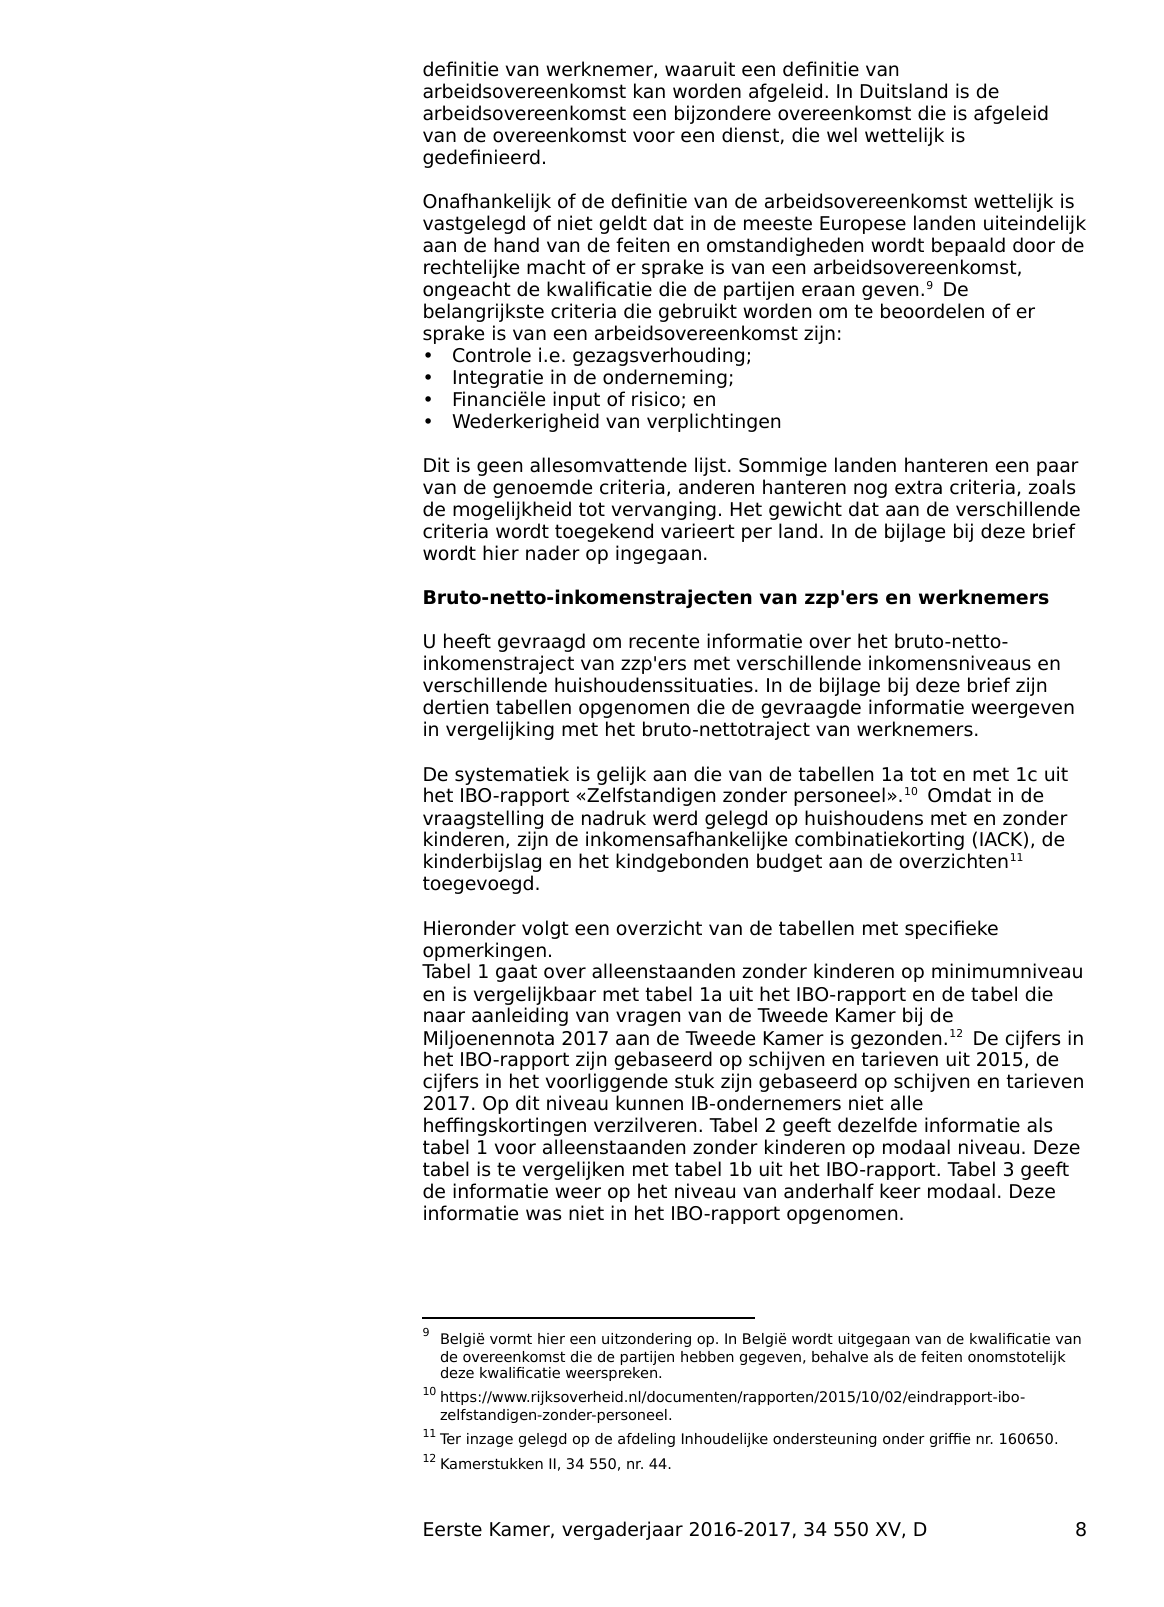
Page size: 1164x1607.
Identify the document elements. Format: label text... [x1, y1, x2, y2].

text Hieronder volgt een overzicht van de tabellen met specifieke opmerkingen. [422, 917, 1087, 961]
text België vormt hier een uitzondering op. In België wordt uitgegaan van de kwalificatie van de overeenkomst die de partijen hebben gegeven, behalve als de feiten onomstotelijk deze kwalificatie weerspreken. [422, 1327, 1087, 1382]
text • Integratie in de onderneming; [422, 367, 1087, 389]
text • Controle i.e. gezagsverhouding; [422, 345, 1087, 367]
text https://www.rijksoverheid.nl/documenten/rapporten/2015/10/02/eindrapport-ibo-zelfstandigen-zonder-personeel. [422, 1385, 1087, 1424]
text • Financiële input of risico; en [422, 389, 1087, 411]
text Tabel 1 gaat over alleenstaanden zonder kinderen op minimumniveau en is vergelijkbaar met tabel 1a uit het IBO-rapport en de tabel die naar aanleiding van vragen van de Tweede Kamer bij de Miljoenennota 2017 aan de Tweede Kamer is gezonden. De cijfers in het IBO-rapport zijn gebaseerd op schijven en tarieven uit 2015, de cijfers in het voorliggende stuk zijn gebaseerd op schijven en tarieven 2017. Op dit niveau kunnen IB-ondernemers niet alle heffingskortingen verzilveren. Tabel 2 geeft dezelfde informatie als tabel 1 voor alleenstaanden zonder kinderen op modaal niveau. Deze tabel is te vergelijken met tabel 1b uit het IBO-rapport. Tabel 3 geeft de informatie weer op het niveau van anderhalf keer modaal. Deze informatie was niet in het IBO-rapport opgenomen. [422, 961, 1087, 1225]
text • Wederkerigheid van verplichtingen [422, 411, 1087, 433]
text De systematiek is gelijk aan die van de tabellen 1a tot en met 1c uit het IBO-rapport «Zelfstandigen zonder personeel». Omdat in de vraagstelling de nadruk werd gelegd op huishoudens met en zonder kinderen, zijn de inkomensafhankelijke combinatiekorting (IACK), de kinderbijslag en het kindgebonden budget aan de overzichten toegevoegd. [422, 763, 1087, 895]
text Kamerstukken II, 34 550, nr. 44. [422, 1452, 1087, 1474]
text Dit is geen allesomvattende lijst. Sommige landen hanteren een paar van de genoemde criteria, anderen hanteren nog extra criteria, zoals de mogelijkheid tot vervanging. Het gewicht dat aan de verschillende criteria wordt toegekend varieert per land. In de bijlage bij deze brief wordt hier nader op ingegaan. [422, 455, 1087, 565]
text Ter inzage gelegd op de afdeling Inhoudelijke ondersteuning onder griffie nr. 160650. [422, 1427, 1087, 1449]
subtitle Bruto-netto-inkomenstrajecten van zzp'ers en werknemers [422, 587, 1087, 609]
text definitie van werknemer, waaruit een definitie van arbeidsovereenkomst kan worden afgeleid. In Duitsland is de arbeidsovereenkomst een bijzondere overeenkomst die is afgeleid van de overeenkomst voor een dienst, die wel wettelijk is gedefinieerd. [422, 59, 1087, 169]
text Onafhankelijk of de definitie van de arbeidsovereenkomst wettelijk is vastgelegd of niet geldt dat in de meeste Europese landen uiteindelijk aan de hand van de feiten en omstandigheden wordt bepaald door de rechtelijke macht of er sprake is van een arbeidsovereenkomst, ongeacht de kwalificatie die de partijen eraan geven. De belangrijkste criteria die gebruikt worden om te beoordelen of er sprake is van een arbeidsovereenkomst zijn: [422, 191, 1087, 345]
text U heeft gevraagd om recente informatie over het bruto-netto-inkomenstraject van zzp'ers met verschillende inkomensniveaus en verschillende huishoudenssituaties. In de bijlage bij deze brief zijn dertien tabellen opgenomen die de gevraagde informatie weergeven in vergelijking met het bruto-nettotraject van werknemers. [422, 631, 1087, 741]
